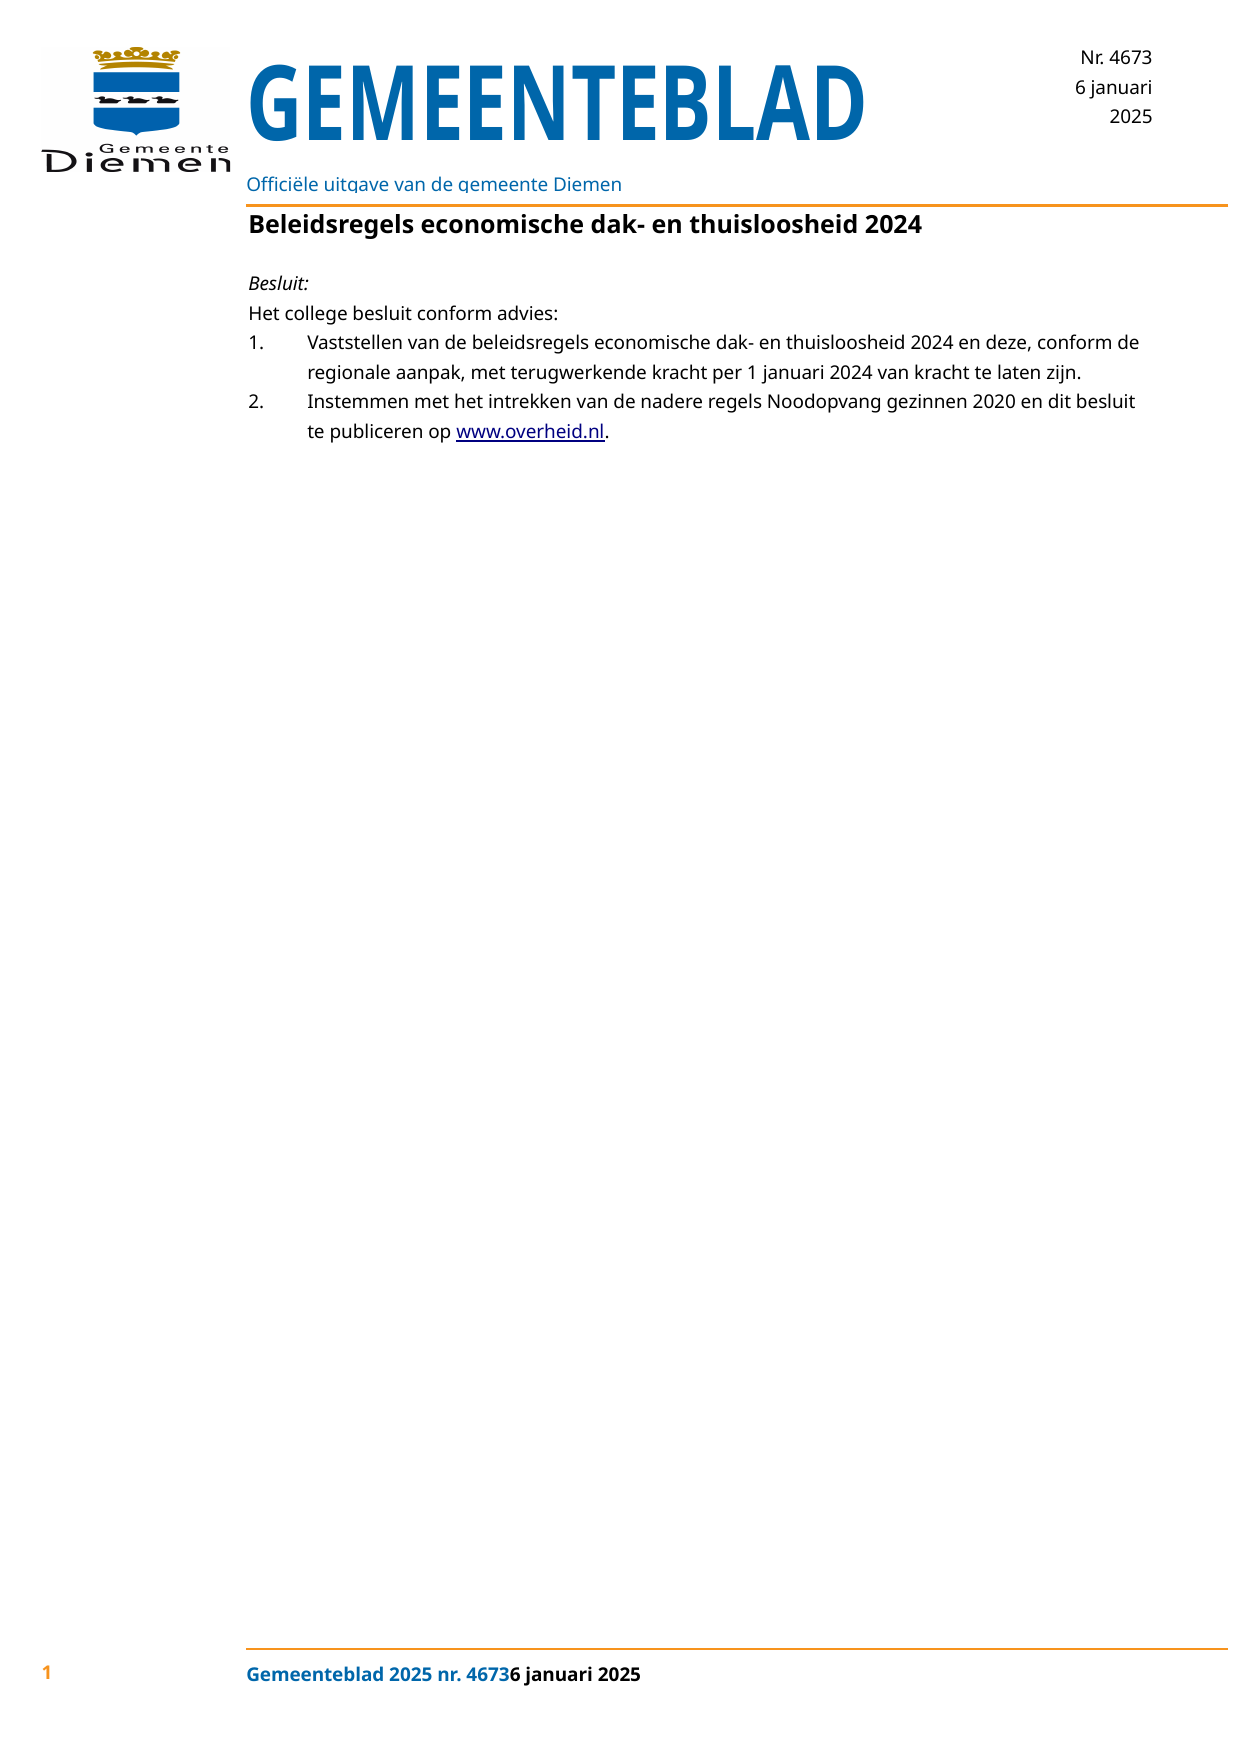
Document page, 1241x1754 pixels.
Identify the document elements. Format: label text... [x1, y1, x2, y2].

picture [41, 47, 231, 172]
text Het college besluit conform advies: [248, 300, 1152, 326]
list Instemmen met het intrekken van de nadere regels Noodopvang gezinnen 2020 en dit besluit te publiceren op www.overheid.nl. [248, 389, 1152, 444]
text Besluit: [248, 270, 1152, 296]
list Vaststellen van de beleidsregels economische dak- en thuisloosheid 2024 en deze, conform de regionale aanpak, met terugwerkende kracht per 1 januari 2024 van kracht te laten zijn. [248, 329, 1152, 385]
text Beleidsregels economische dak- en thuisloosheid 2024 [248, 207, 1152, 241]
